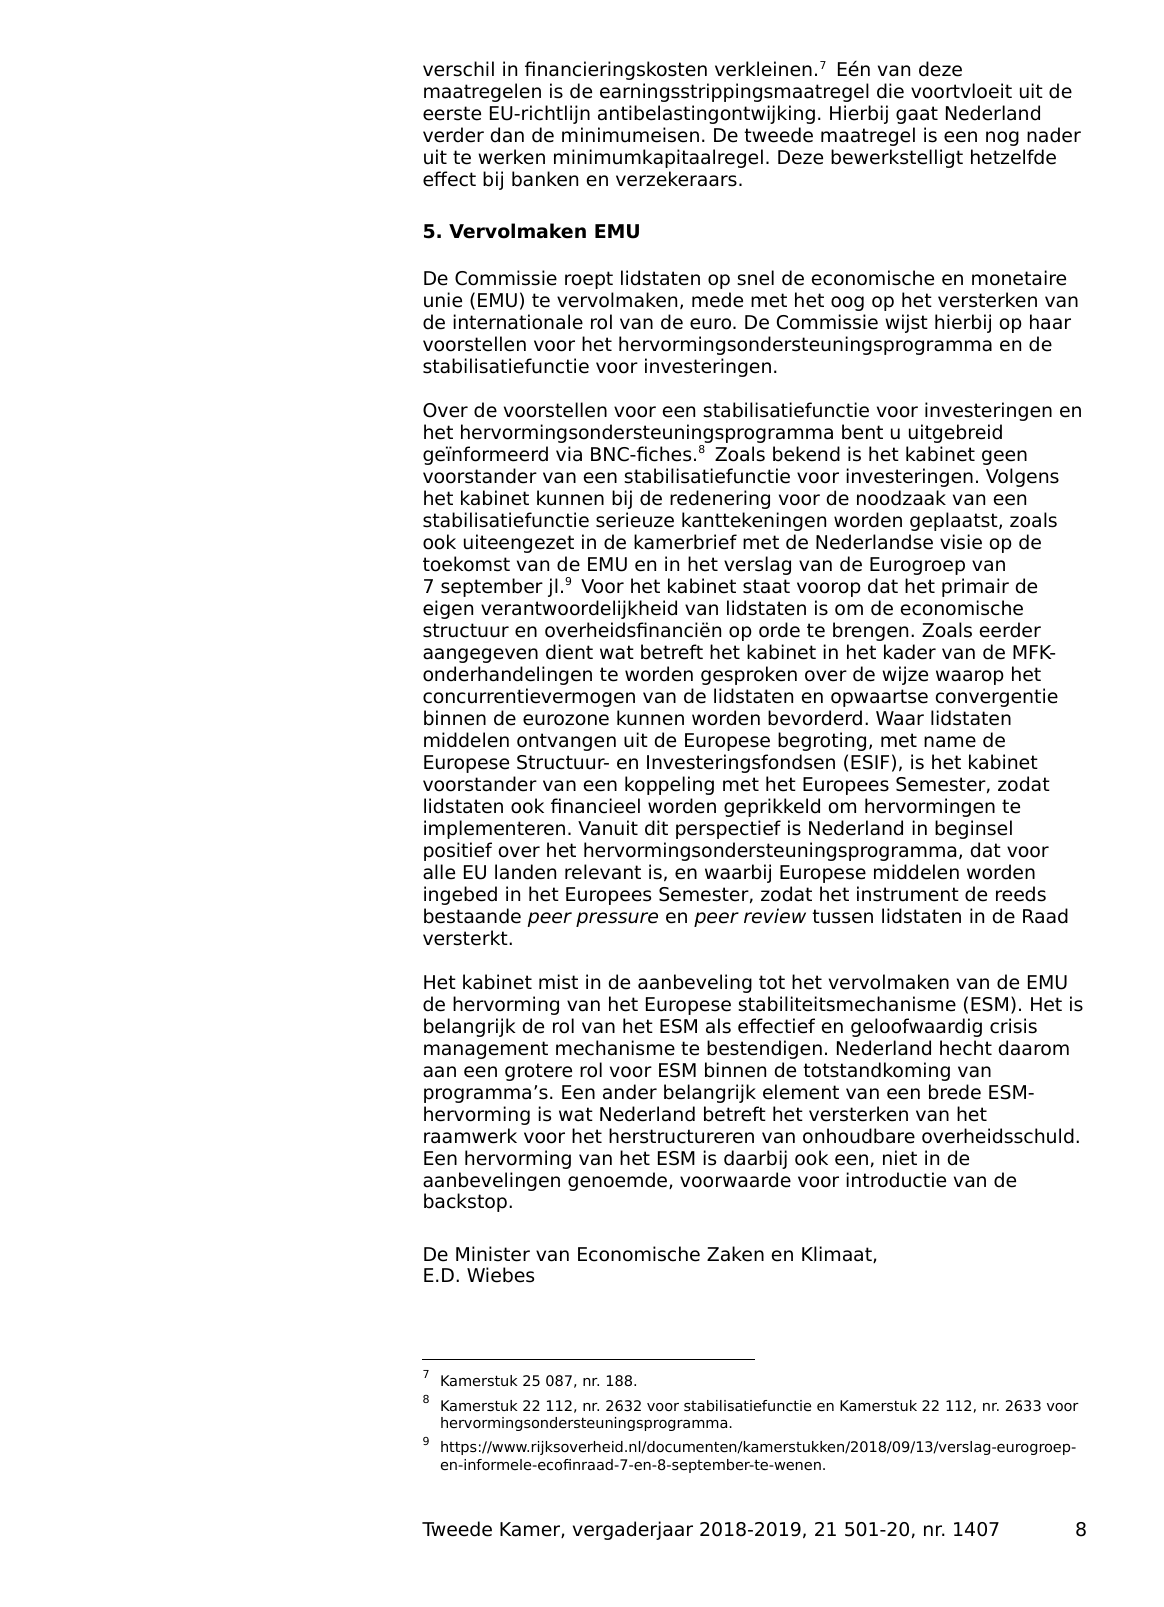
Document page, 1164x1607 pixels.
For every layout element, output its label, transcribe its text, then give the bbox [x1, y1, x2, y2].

text De Commissie roept lidstaten op snel de economische en monetaire unie (EMU) te vervolmaken, mede met het oog op het versterken van de internationale rol van de euro. De Commissie wijst hierbij op haar voorstellen voor het hervormingsondersteuningsprogramma en de stabilisatiefunctie voor investeringen. [422, 268, 1087, 378]
text Over de voorstellen voor een stabilisatiefunctie voor investeringen en het hervormingsondersteuningsprogramma bent u uitgebreid geïnformeerd via BNC-fiches. Zoals bekend is het kabinet geen voorstander van een stabilisatiefunctie voor investeringen. Volgens het kabinet kunnen bij de redenering voor de noodzaak van een stabilisatiefunctie serieuze kanttekeningen worden geplaatst, zoals ook uiteengezet in de kamerbrief met de Nederlandse visie op de toekomst van de EMU en in het verslag van de Eurogroep van 7 september jl. Voor het kabinet staat voorop dat het primair de eigen verantwoordelijkheid van lidstaten is om de economische structuur en overheidsfinanciën op orde te brengen. Zoals eerder aangegeven dient wat betreft het kabinet in het kader van de MFK-onderhandelingen te worden gesproken over de wijze waarop het concurrentievermogen van de lidstaten en opwaartse convergentie binnen de eurozone kunnen worden bevorderd. Waar lidstaten middelen ontvangen uit de Europese begroting, met name de Europese Structuur- en Investeringsfondsen (ESIF), is het kabinet voorstander van een koppeling met het Europees Semester, zodat lidstaten ook financieel worden geprikkeld om hervormingen te implementeren. Vanuit dit perspectief is Nederland in beginsel positief over het hervormingsondersteuningsprogramma, dat voor alle EU landen relevant is, en waarbij Europese middelen worden ingebed in het Europees Semester, zodat het instrument de reeds bestaande peer pressure en peer review tussen lidstaten in de Raad versterkt. [422, 400, 1087, 949]
subtitle 5. Vervolmaken EMU [422, 221, 1087, 243]
text Kamerstuk 25 087, nr. 188. [422, 1368, 1087, 1391]
text Kamerstuk 22 112, nr. 2632 voor stabilisatiefunctie en Kamerstuk 22 112, nr. 2633 voor hervormingsondersteuningsprogramma. [422, 1393, 1087, 1432]
text Het kabinet mist in de aanbeveling tot het vervolmaken van de EMU de hervorming van het Europese stabiliteitsmechanisme (ESM). Het is belangrijk de rol van het ESM als effectief en geloofwaardig crisis management mechanisme te bestendigen. Nederland hecht daarom aan een grotere rol voor ESM binnen de totstandkoming van programma’s. Een ander belangrijk element van een brede ESM-hervorming is wat Nederland betreft het versterken van het raamwerk voor het herstructureren van onhoudbare overheidsschuld. Een hervorming van het ESM is daarbij ook een, niet in de aanbevelingen genoemde, voorwaarde voor introductie van de backstop. [422, 972, 1087, 1213]
text De Minister van Economische Zaken en Klimaat, E.D. Wiebes [422, 1243, 1087, 1287]
text verschil in financieringskosten verkleinen. Eén van deze maatregelen is de earningsstrippingsmaatregel die voortvloeit uit de eerste EU-richtlijn antibelastingontwijking. Hierbij gaat Nederland verder dan de minimumeisen. De tweede maatregel is een nog nader uit te werken minimumkapitaalregel. Deze bewerkstelligt hetzelfde effect bij banken en verzekeraars. [422, 59, 1087, 191]
text https://www.rijksoverheid.nl/documenten/kamerstukken/2018/09/13/verslag-eurogroep-en-informele-ecofinraad-7-en-8-september-te-wenen. [422, 1435, 1087, 1474]
